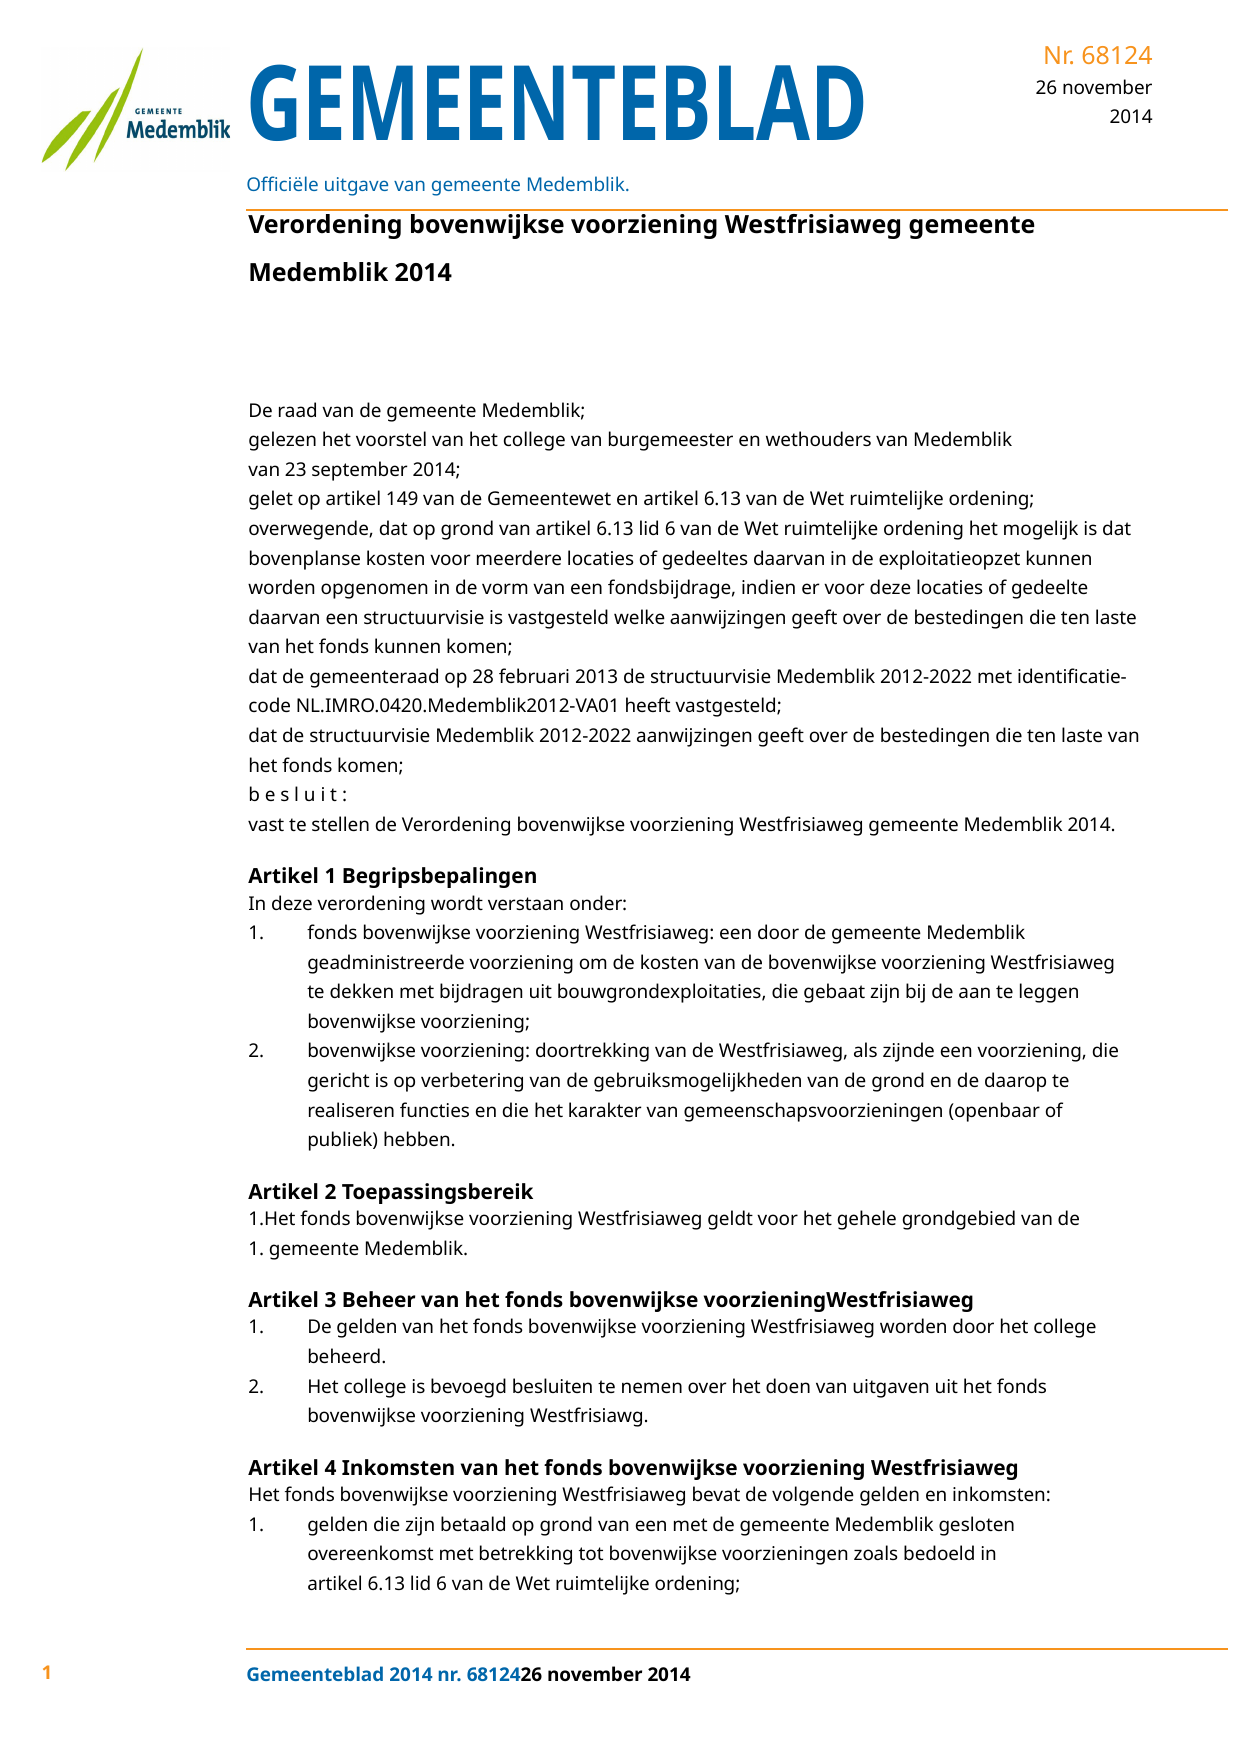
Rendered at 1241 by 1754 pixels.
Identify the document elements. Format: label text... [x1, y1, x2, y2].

text dat de gemeenteraad op 28 februari 2013 de structuurvisie Medemblik 2012-2022 met identificatie-code NL.IMRO.0420.Medemblik2012-VA01 heeft vastgesteld; [248, 663, 1152, 718]
text gelet op artikel 149 van de Gemeentewet en artikel 6.13 van de Wet ruimtelijke ordening; [248, 486, 1152, 511]
text 1.Het fonds bovenwijkse voorziening Westfrisiaweg geldt voor het gehele grondgebied van de [248, 1205, 1152, 1231]
text van 23 september 2014; [248, 456, 1152, 482]
list geadministreerde voorziening om de kosten van de bovenwijkse voorziening Westfrisiaweg [248, 949, 1152, 975]
list Het college is bevoegd besluiten te nemen over het doen van uitgaven uit het fonds [248, 1373, 1152, 1399]
text dat de structuurvisie Medemblik 2012-2022 aanwijzingen geeft over de bestedingen die ten laste van het fonds komen; [248, 722, 1152, 777]
list fonds bovenwijkse voorziening Westfrisiaweg: een door de gemeente Medemblik [248, 919, 1152, 945]
text 1. gemeente Medemblik. [248, 1235, 1152, 1261]
text b e s l u i t : [248, 781, 1152, 807]
picture [41, 47, 231, 172]
list beheerd. [248, 1343, 1152, 1369]
list De gelden van het fonds bovenwijkse voorziening Westfrisiaweg worden door het college [248, 1314, 1152, 1339]
list gericht is op verbetering van de gebruiksmogelijkheden van de grond en de daarop te [248, 1067, 1152, 1093]
list bovenwijkse voorziening: doortrekking van de Westfrisiaweg, als zijnde een voorziening, die [248, 1038, 1152, 1063]
text Verordening bovenwijkse voorziening Westfrisiaweg gemeente Medemblik 2014 [248, 211, 1152, 288]
text Artikel 2 Toepassingsbereik [248, 1177, 1152, 1205]
text overwegende, dat op grond van artikel 6.13 lid 6 van de Wet ruimtelijke ordening het mogelijk is dat bovenplanse kosten voor meerdere locaties of gedeeltes daarvan in de exploitatieopzet kunnen worden opgenomen in de vorm van een fondsbijdrage, indien er voor deze locaties of gedeelte daarvan een structuurvisie is vastgesteld welke aanwijzingen geeft over de bestedingen die ten laste van het fonds kunnen komen; [248, 515, 1152, 659]
list bovenwijkse voorziening; [248, 1008, 1152, 1034]
text Artikel 1 Begripsbepalingen [248, 861, 1152, 890]
text vast te stellen de Verordening bovenwijkse voorziening Westfrisiaweg gemeente Medemblik 2014. [248, 811, 1152, 837]
list artikel 6.13 lid 6 van de Wet ruimtelijke ordening; [248, 1570, 1152, 1596]
list gelden die zijn betaald op grond van een met de gemeente Medemblik gesloten [248, 1511, 1152, 1537]
text gelezen het voorstel van het college van burgemeester en wethouders van Medemblik [248, 426, 1152, 452]
list bovenwijkse voorziening Westfrisiawg. [248, 1402, 1152, 1428]
list overeenkomst met betrekking tot bovenwijkse voorzieningen zoals bedoeld in [248, 1541, 1152, 1566]
text Artikel 4 Inkomsten van het fonds bovenwijkse voorziening Westfrisiaweg [248, 1453, 1152, 1481]
text De raad van de gemeente Medemblik; [248, 397, 1152, 422]
text Artikel 3 Beheer van het fonds bovenwijkse voorzieningWestfrisiaweg [248, 1285, 1152, 1314]
list publiek) hebben. [248, 1126, 1152, 1152]
text In deze verordening wordt verstaan onder: [248, 890, 1152, 916]
list realiseren functies en die het karakter van gemeenschapsvoorzieningen (openbaar of [248, 1097, 1152, 1123]
text Het fonds bovenwijkse voorziening Westfrisiaweg bevat de volgende gelden en inkomsten: [248, 1481, 1152, 1507]
list te dekken met bijdragen uit bouwgrondexploitaties, die gebaat zijn bij de aan te leggen [248, 978, 1152, 1004]
